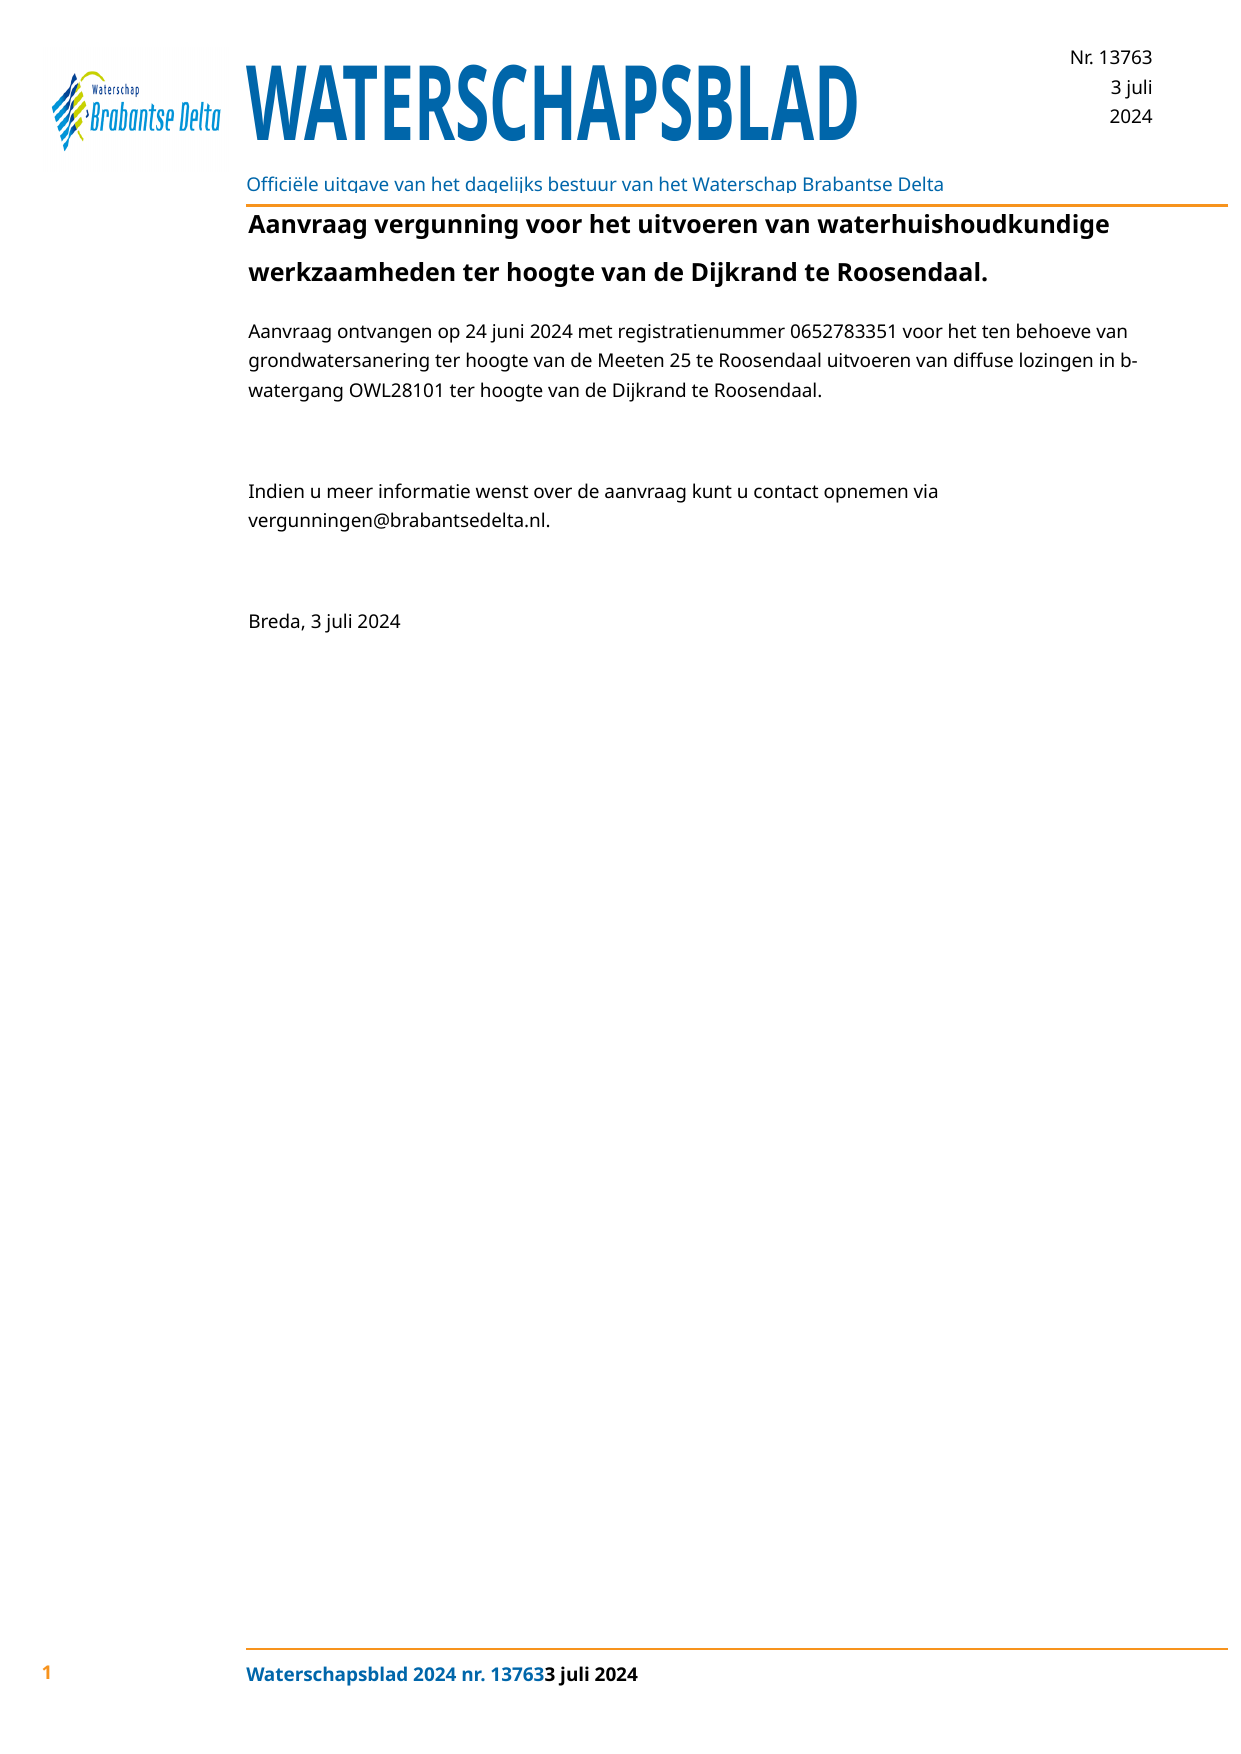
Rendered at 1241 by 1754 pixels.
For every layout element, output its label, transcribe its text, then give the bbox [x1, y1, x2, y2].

picture [41, 47, 231, 172]
text Indien u meer informatie wenst over de aanvraag kunt u contact opnemen via vergunningen@brabantsedelta.nl. [248, 478, 1152, 533]
text Aanvraag vergunning voor het uitvoeren van waterhuishoudkundige werkzaamheden ter hoogte van de Dijkrand te Roosendaal. [248, 207, 1152, 288]
text Breda, 3 juli 2024 [248, 608, 1152, 634]
text Aanvraag ontvangen op 24 juni 2024 met registratienummer 0652783351 voor het ten behoeve van grondwatersanering ter hoogte van de Meeten 25 te Roosendaal uitvoeren van diffuse lozingen in b-watergang OWL28101 ter hoogte van de Dijkrand te Roosendaal. [248, 318, 1152, 403]
